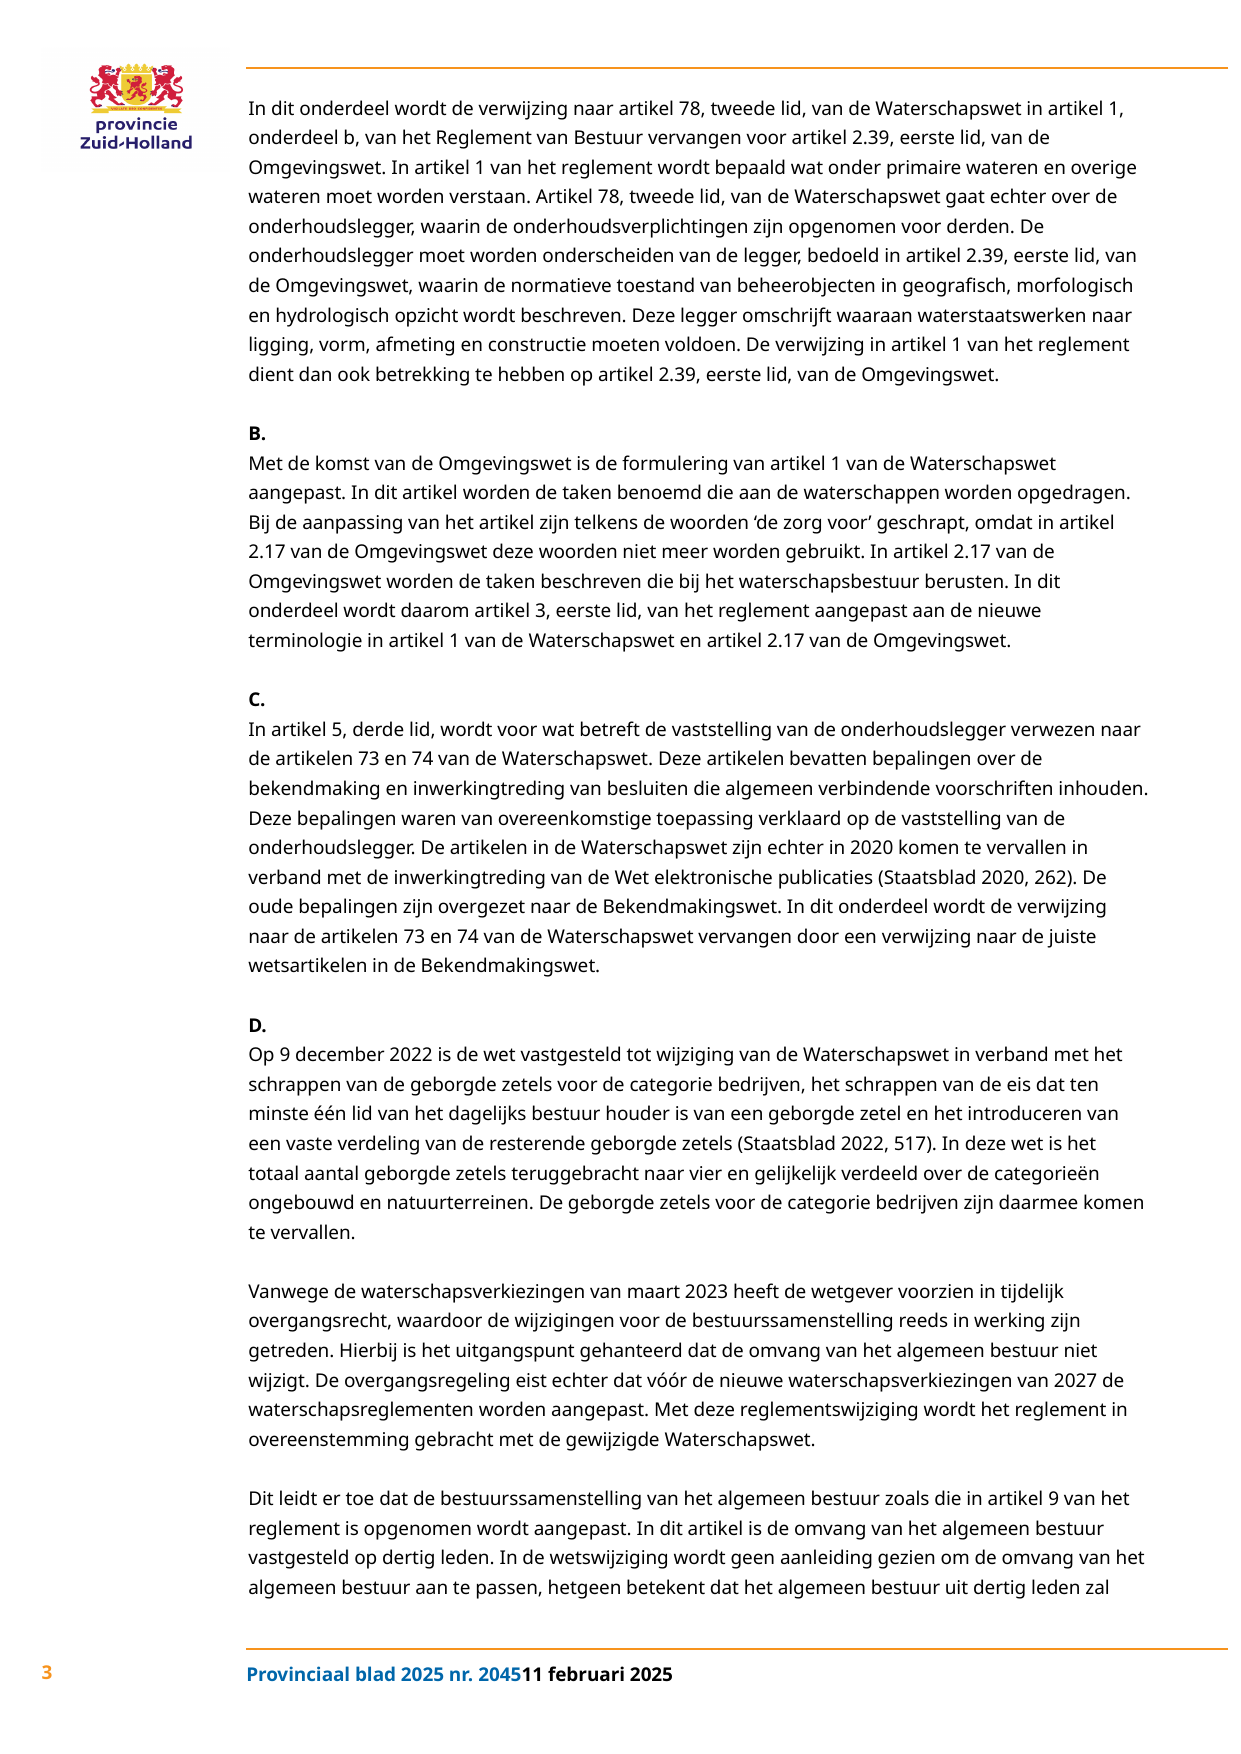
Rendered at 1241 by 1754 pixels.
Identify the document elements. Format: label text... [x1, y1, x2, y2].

text Met de komst van de Omgevingswet is de formulering van artikel 1 van de Waterschapswet aangepast. In dit artikel worden de taken benoemd die aan de waterschappen worden opgedragen. Bij de aanpassing van het artikel zijn telkens de woorden ‘de zorg voor’ geschrapt, omdat in artikel 2.17 van de Omgevingswet deze woorden niet meer worden gebruikt. In artikel 2.17 van de Omgevingswet worden de taken beschreven die bij het waterschapsbestuur berusten. In dit onderdeel wordt daarom artikel 3, eerste lid, van het reglement aangepast aan de nieuwe terminologie in artikel 1 van de Waterschapswet en artikel 2.17 van de Omgevingswet. [248, 450, 1152, 653]
text Vanwege de waterschapsverkiezingen van maart 2023 heeft de wetgever voorzien in tijdelijk overgangsrecht, waardoor de wijzigingen voor de bestuurssamenstelling reeds in werking zijn getreden. Hierbij is het uitgangspunt gehanteerd dat de omvang van het algemeen bestuur niet wijzigt. De overgangsregeling eist echter dat vóór de nieuwe waterschapsverkiezingen van 2027 de waterschapsreglementen worden aangepast. Met deze reglementswijziging wordt het reglement in overeenstemming gebracht met de gewijzigde Waterschapswet. [248, 1278, 1152, 1452]
picture [41, 47, 231, 172]
text Op 9 december 2022 is de wet vastgesteld tot wijziging van de Waterschapswet in verband met het schrappen van de geborgde zetels voor de categorie bedrijven, het schrappen van de eis dat ten minste één lid van het dagelijks bestuur houder is van een geborgde zetel en het introduceren van een vaste verdeling van de resterende geborgde zetels (Staatsblad 2022, 517). In deze wet is het totaal aantal geborgde zetels teruggebracht naar vier en gelijkelijk verdeeld over de categorieën ongebouwd en natuurterreinen. De geborgde zetels voor de categorie bedrijven zijn daarmee komen te vervallen. [248, 1041, 1152, 1245]
text D. [248, 1012, 1152, 1038]
text In dit onderdeel wordt de verwijzing naar artikel 78, tweede lid, van de Waterschapswet in artikel 1, onderdeel b, van het Reglement van Bestuur vervangen voor artikel 2.39, eerste lid, van de Omgevingswet. In artikel 1 van het reglement wordt bepaald wat onder primaire wateren en overige wateren moet worden verstaan. Artikel 78, tweede lid, van de Waterschapswet gaat echter over de onderhoudslegger, waarin de onderhoudsverplichtingen zijn opgenomen voor derden. De onderhoudslegger moet worden onderscheiden van de legger, bedoeld in artikel 2.39, eerste lid, van de Omgevingswet, waarin de normatieve toestand van beheerobjecten in geografisch, morfologisch en hydrologisch opzicht wordt beschreven. Deze legger omschrijft waaraan waterstaatswerken naar ligging, vorm, afmeting en constructie moeten voldoen. De verwijzing in artikel 1 van het reglement dient dan ook betrekking te hebben op artikel 2.39, eerste lid, van de Omgevingswet. [248, 95, 1152, 387]
text C. [248, 686, 1152, 712]
text B. [248, 420, 1152, 446]
text Dit leidt er toe dat de bestuurssamenstelling van het algemeen bestuur zoals die in artikel 9 van het reglement is opgenomen wordt aangepast. In dit artikel is de omvang van het algemeen bestuur vastgesteld op dertig leden. In de wetswijziging wordt geen aanleiding gezien om de omvang van het algemeen bestuur aan te passen, hetgeen betekent dat het algemeen bestuur uit dertig leden zal [248, 1485, 1152, 1600]
text In artikel 5, derde lid, wordt voor wat betreft de vaststelling van de onderhoudslegger verwezen naar de artikelen 73 en 74 van de Waterschapswet. Deze artikelen bevatten bepalingen over de bekendmaking en inwerkingtreding van besluiten die algemeen verbindende voorschriften inhouden. Deze bepalingen waren van overeenkomstige toepassing verklaard op de vaststelling van de onderhoudslegger. De artikelen in de Waterschapswet zijn echter in 2020 komen te vervallen in verband met de inwerkingtreding van de Wet elektronische publicaties (Staatsblad 2020, 262). De oude bepalingen zijn overgezet naar de Bekendmakingswet. In dit onderdeel wordt de verwijzing naar de artikelen 73 en 74 van de Waterschapswet vervangen door een verwijzing naar de juiste wetsartikelen in de Bekendmakingswet. [248, 716, 1152, 978]
